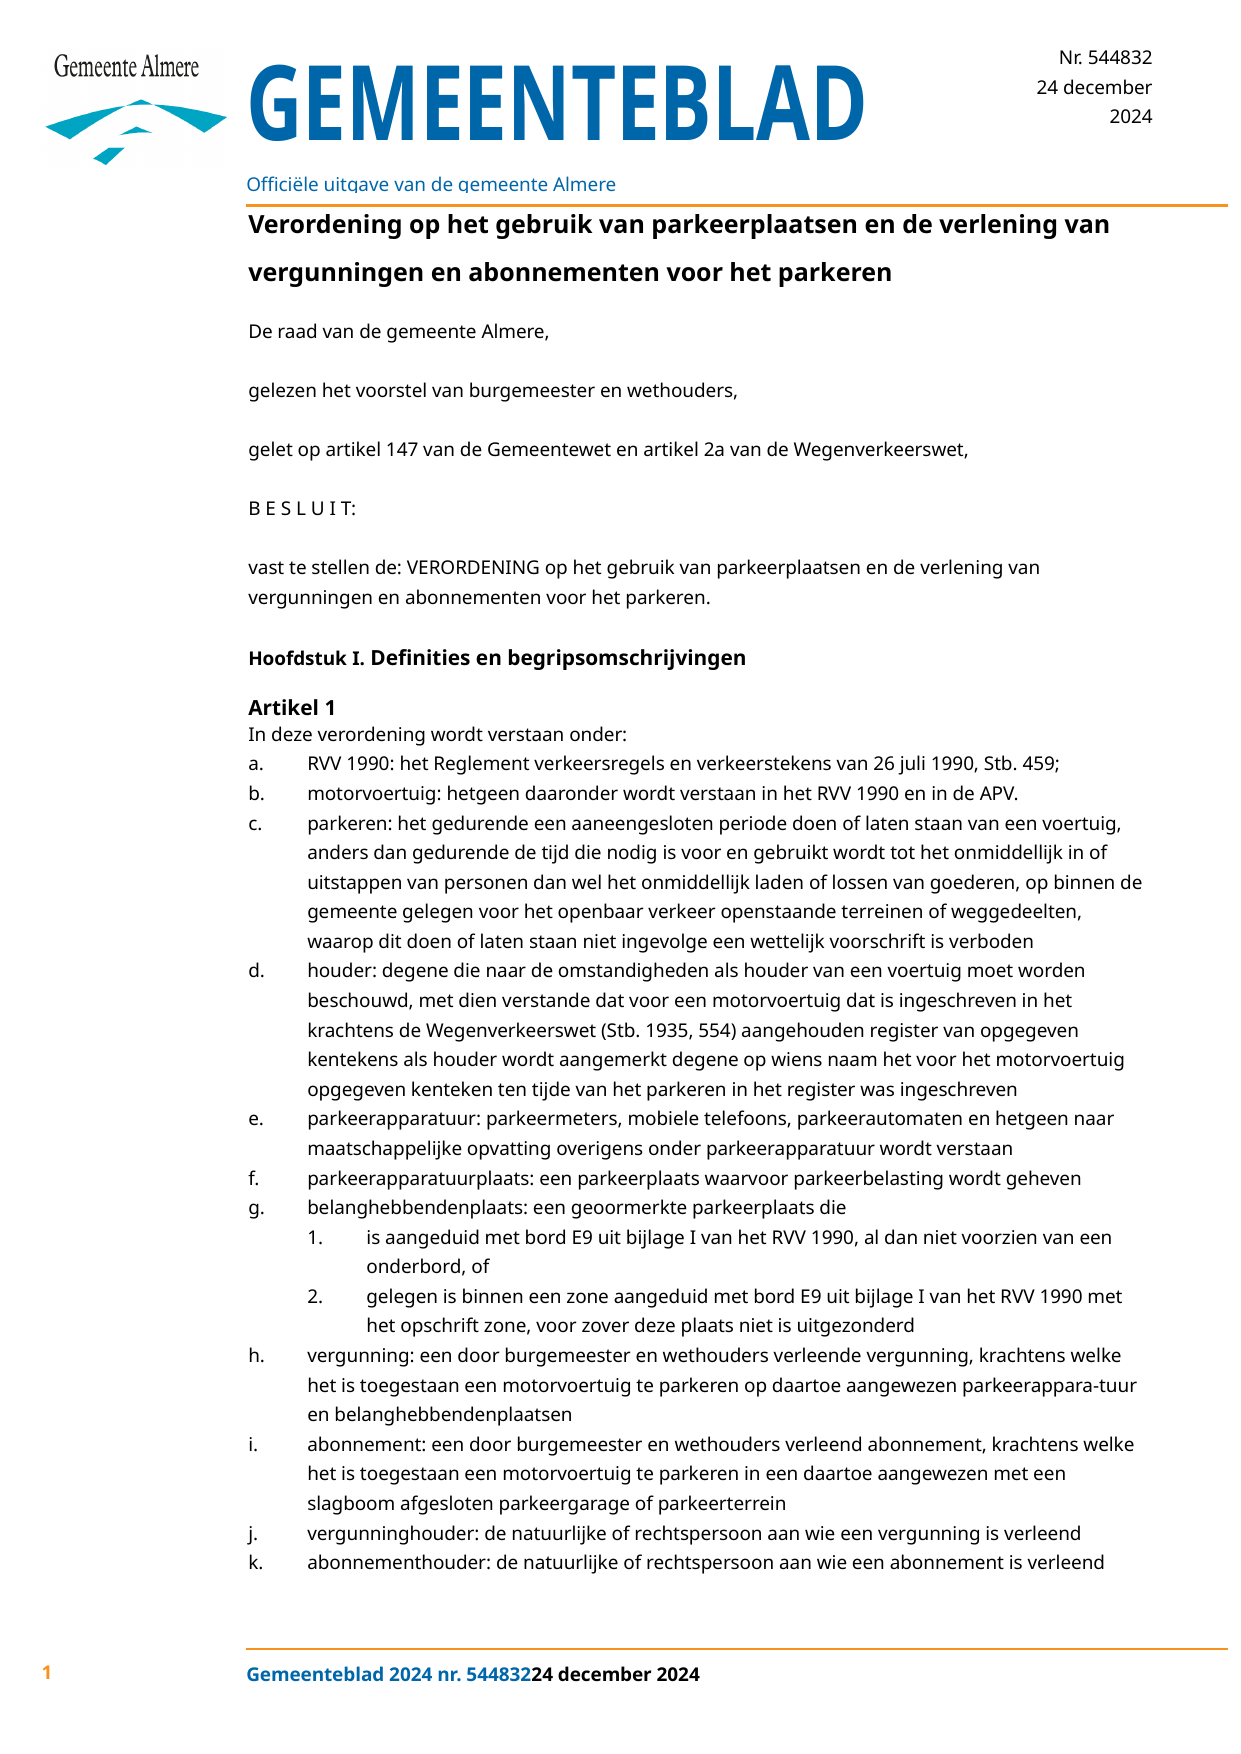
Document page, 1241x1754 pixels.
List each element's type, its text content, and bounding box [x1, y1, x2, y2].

list belanghebbendenplaats: een geoormerkte parkeerplaats die [248, 1194, 1152, 1220]
list abonnement: een door burgemeester en wethouders verleend abonnement, krachtens welke het is toegestaan een motorvoertuig te parkeren in een daartoe aangewezen met een slagboom afgesloten parkeergarage of parkeerterrein [248, 1431, 1152, 1516]
text gelet op artikel 147 van de Gemeentewet en artikel 2a van de Wegenverkeerswet, [248, 436, 1152, 462]
list vergunning: een door burgemeester en wethouders verleende vergunning, krachtens welke het is toegestaan een motorvoertuig te parkeren op daartoe aangewezen parkeerappara-tuur en belanghebbendenplaatsen [248, 1342, 1152, 1427]
text B E S L U I T: [248, 495, 1152, 521]
list parkeerapparatuur: parkeermeters, mobiele telefoons, parkeerautomaten en hetgeen naar maatschappelijke opvatting overigens onder parkeerapparatuur wordt verstaan [248, 1106, 1152, 1161]
picture [41, 47, 231, 172]
list RVV 1990: het Reglement verkeersregels en verkeerstekens van 26 juli 1990, Stb. 459; [248, 751, 1152, 776]
text Hoofdstuk I. Definities en begripsomschrijvingen [248, 643, 1152, 672]
text In deze verordening wordt verstaan onder: [248, 721, 1152, 747]
list vergunninghouder: de natuurlijke of rechtspersoon aan wie een vergunning is verleend [248, 1520, 1152, 1546]
text Verordening op het gebruik van parkeerplaatsen en de verlening van vergunningen en abonnementen voor het parkeren [248, 207, 1152, 288]
text Artikel 1 [248, 693, 1152, 721]
list motorvoertuig: hetgeen daaronder wordt verstaan in het RVV 1990 en in de APV. [248, 780, 1152, 806]
text vast te stellen de: VERORDENING op het gebruik van parkeerplaatsen en de verlening van vergunningen en abonnementen voor het parkeren. [248, 554, 1152, 610]
list parkeren: het gedurende een aaneengesloten periode doen of laten staan van een voertuig, anders dan gedurende de tijd die nodig is voor en gebruikt wordt tot het onmiddellijk in of uitstappen van personen dan wel het onmiddellijk laden of lossen van goederen, op binnen de gemeente gelegen voor het openbaar verkeer openstaande terreinen of weggedeelten, waarop dit doen of laten staan niet ingevolge een wettelijk voorschrift is verboden [248, 810, 1152, 954]
list houder: degene die naar de omstandigheden als houder van een voertuig moet worden beschouwd, met dien verstande dat voor een motorvoertuig dat is ingeschreven in het krachtens de Wegenverkeerswet (Stb. 1935, 554) aangehouden register van opgegeven kentekens als houder wordt aangemerkt degene op wiens naam het voor het motorvoertuig opgegeven kenteken ten tijde van het parkeren in het register was ingeschreven [248, 958, 1152, 1102]
list gelegen is binnen een zone aangeduid met bord E9 uit bijlage I van het RVV 1990 met het opschrift zone, voor zover deze plaats niet is uitgezonderd [307, 1283, 1152, 1338]
list parkeerapparatuurplaats: een parkeerplaats waarvoor parkeerbelasting wordt geheven [248, 1165, 1152, 1191]
list is aangeduid met bord E9 uit bijlage I van het RVV 1990, al dan niet voorzien van een onderbord, of [307, 1224, 1152, 1279]
list abonnementhouder: de natuurlijke of rechtspersoon aan wie een abonnement is verleend [248, 1549, 1152, 1575]
text De raad van de gemeente Almere, [248, 318, 1152, 344]
text gelezen het voorstel van burgemeester en wethouders, [248, 377, 1152, 403]
